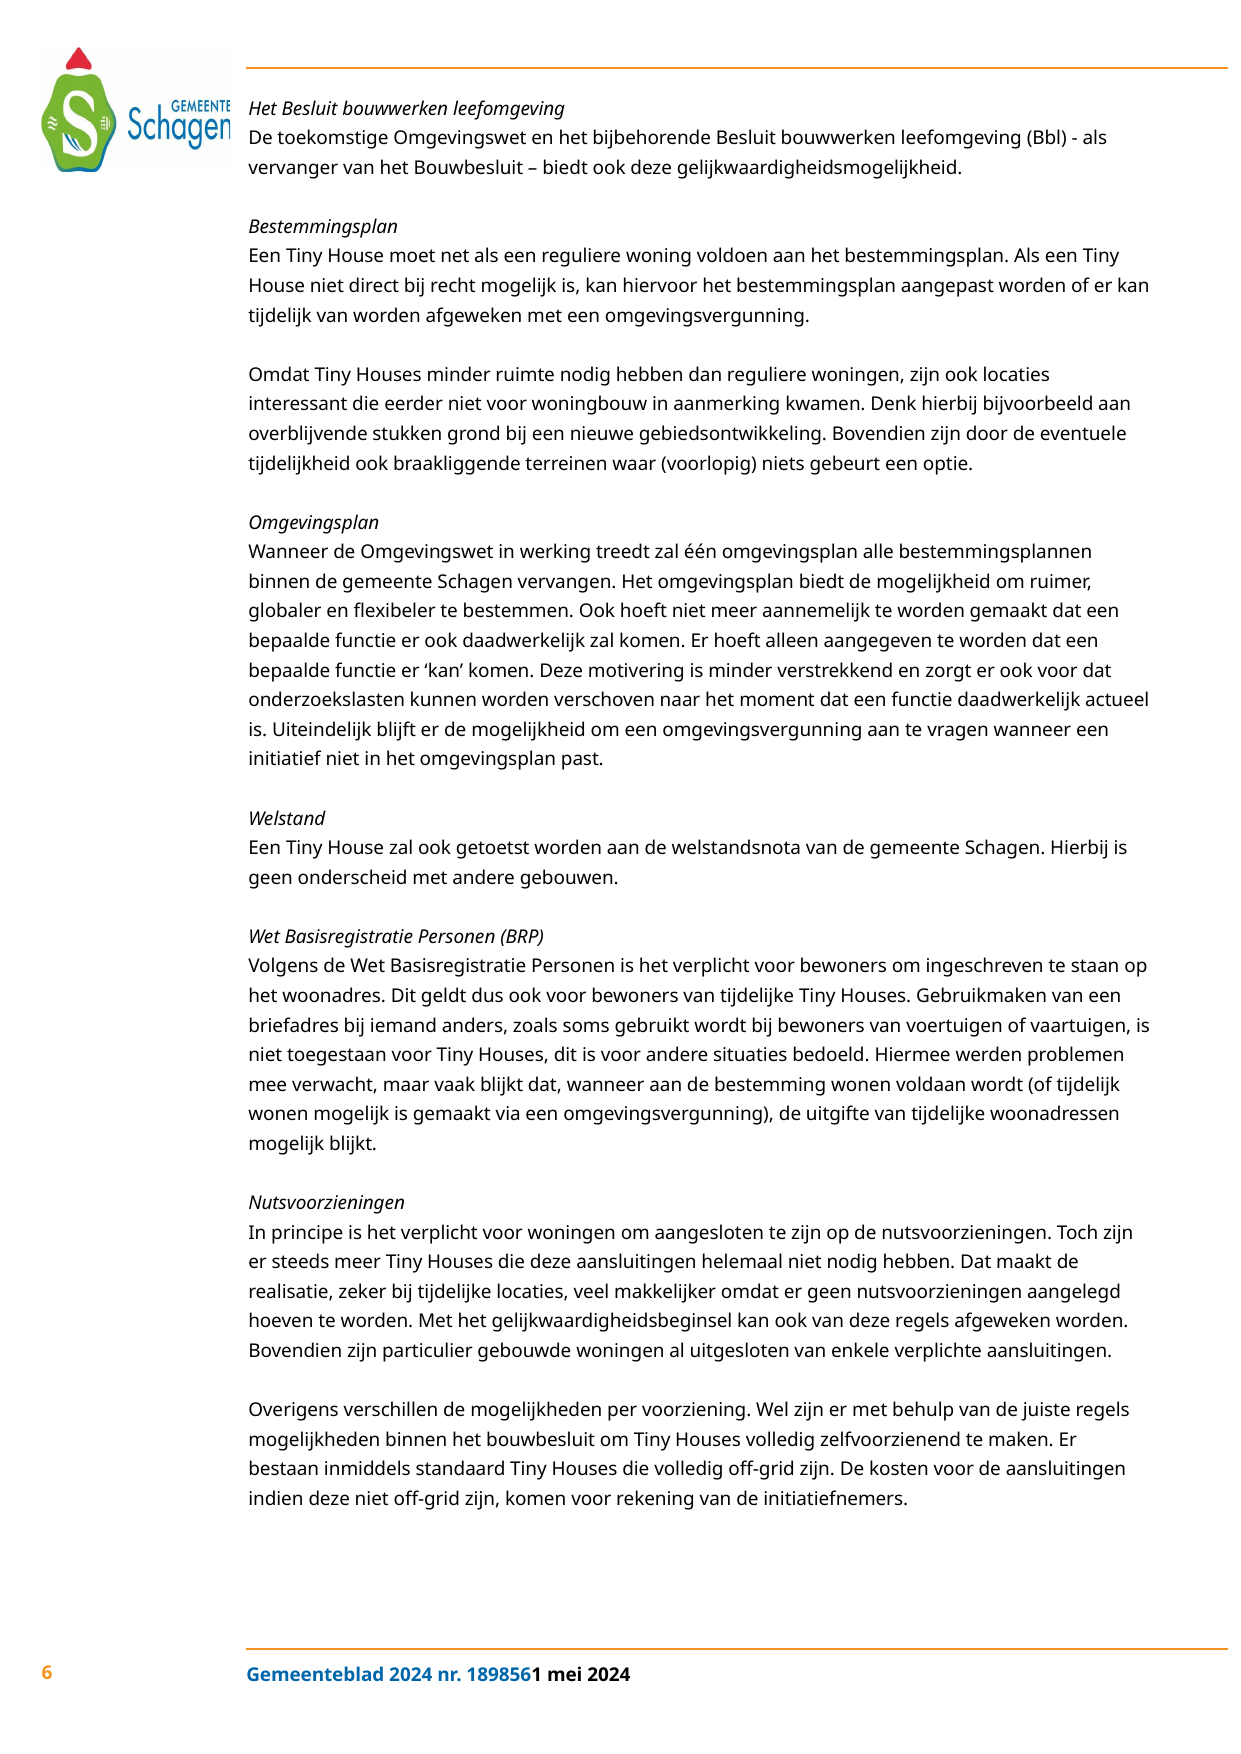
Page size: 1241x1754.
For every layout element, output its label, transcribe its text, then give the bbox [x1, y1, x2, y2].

picture [41, 47, 231, 172]
text Een Tiny House zal ook getoetst worden aan de welstandsnota van de gemeente Schagen. Hierbij is geen onderscheid met andere gebouwen. [248, 834, 1152, 890]
text Overigens verschillen de mogelijkheden per voorziening. Wel zijn er met behulp van de juiste regels mogelijkheden binnen het bouwbesluit om Tiny Houses volledig zelfvoorzienend te maken. Er bestaan inmiddels standaard Tiny Houses die volledig off-grid zijn. De kosten voor de aansluitingen indien deze niet off-grid zijn, komen voor rekening van de initiatiefnemers. [248, 1396, 1152, 1511]
text De toekomstige Omgevingswet en het bijbehorende Besluit bouwwerken leefomgeving (Bbl) - als vervanger van het Bouwbesluit – biedt ook deze gelijkwaardigheidsmogelijkheid. [248, 124, 1152, 180]
text In principe is het verplicht voor woningen om aangesloten te zijn op de nutsvoorzieningen. Toch zijn er steeds meer Tiny Houses die deze aansluitingen helemaal niet nodig hebben. Dat maakt de realisatie, zeker bij tijdelijke locaties, veel makkelijker omdat er geen nutsvoorzieningen aangelegd hoeven te worden. Met het gelijkwaardigheidsbeginsel kan ook van deze regels afgeweken worden. Bovendien zijn particulier gebouwde woningen al uitgesloten van enkele verplichte aansluitingen. [248, 1219, 1152, 1363]
text Omgevingsplan [248, 509, 1152, 535]
text Wanneer de Omgevingswet in werking treedt zal één omgevingsplan alle bestemmingsplannen binnen de gemeente Schagen vervangen. Het omgevingsplan biedt de mogelijkheid om ruimer, globaler en flexibeler te bestemmen. Ook hoeft niet meer aannemelijk te worden gemaakt dat een bepaalde functie er ook daadwerkelijk zal komen. Er hoeft alleen aangegeven te worden dat een bepaalde functie er ‘kan’ komen. Deze motivering is minder verstrekkend en zorgt er ook voor dat onderzoekslasten kunnen worden verschoven naar het moment dat een functie daadwerkelijk actueel is. Uiteindelijk blijft er de mogelijkheid om een omgevingsvergunning aan te vragen wanneer een initiatief niet in het omgevingsplan past. [248, 538, 1152, 771]
text Het Besluit bouwwerken leefomgeving [248, 95, 1152, 121]
text Nutsvoorzieningen [248, 1189, 1152, 1215]
text Volgens de Wet Basisregistratie Personen is het verplicht voor bewoners om ingeschreven te staan op het woonadres. Dit geldt dus ook voor bewoners van tijdelijke Tiny Houses. Gebruikmaken van een briefadres bij iemand anders, zoals soms gebruikt wordt bij bewoners van voertuigen of vaartuigen, is niet toegestaan voor Tiny Houses, dit is voor andere situaties bedoeld. Hiermee werden problemen mee verwacht, maar vaak blijkt dat, wanneer aan de bestemming wonen voldaan wordt (of tijdelijk wonen mogelijk is gemaakt via een omgevingsvergunning), de uitgifte van tijdelijke woonadressen mogelijk blijkt. [248, 953, 1152, 1156]
text Een Tiny House moet net als een reguliere woning voldoen aan het bestemmingsplan. Als een Tiny House niet direct bij recht mogelijk is, kan hiervoor het bestemmingsplan aangepast worden of er kan tijdelijk van worden afgeweken met een omgevingsvergunning. [248, 243, 1152, 328]
text Welstand [248, 805, 1152, 831]
text Wet Basisregistratie Personen (BRP) [248, 923, 1152, 949]
text Bestemmingsplan [248, 213, 1152, 239]
text Omdat Tiny Houses minder ruimte nodig hebben dan reguliere woningen, zijn ook locaties interessant die eerder niet voor woningbouw in aanmerking kwamen. Denk hierbij bijvoorbeeld aan overblijvende stukken grond bij een nieuwe gebiedsontwikkeling. Bovendien zijn door de eventuele tijdelijkheid ook braakliggende terreinen waar (voorlopig) niets gebeurt een optie. [248, 361, 1152, 476]
